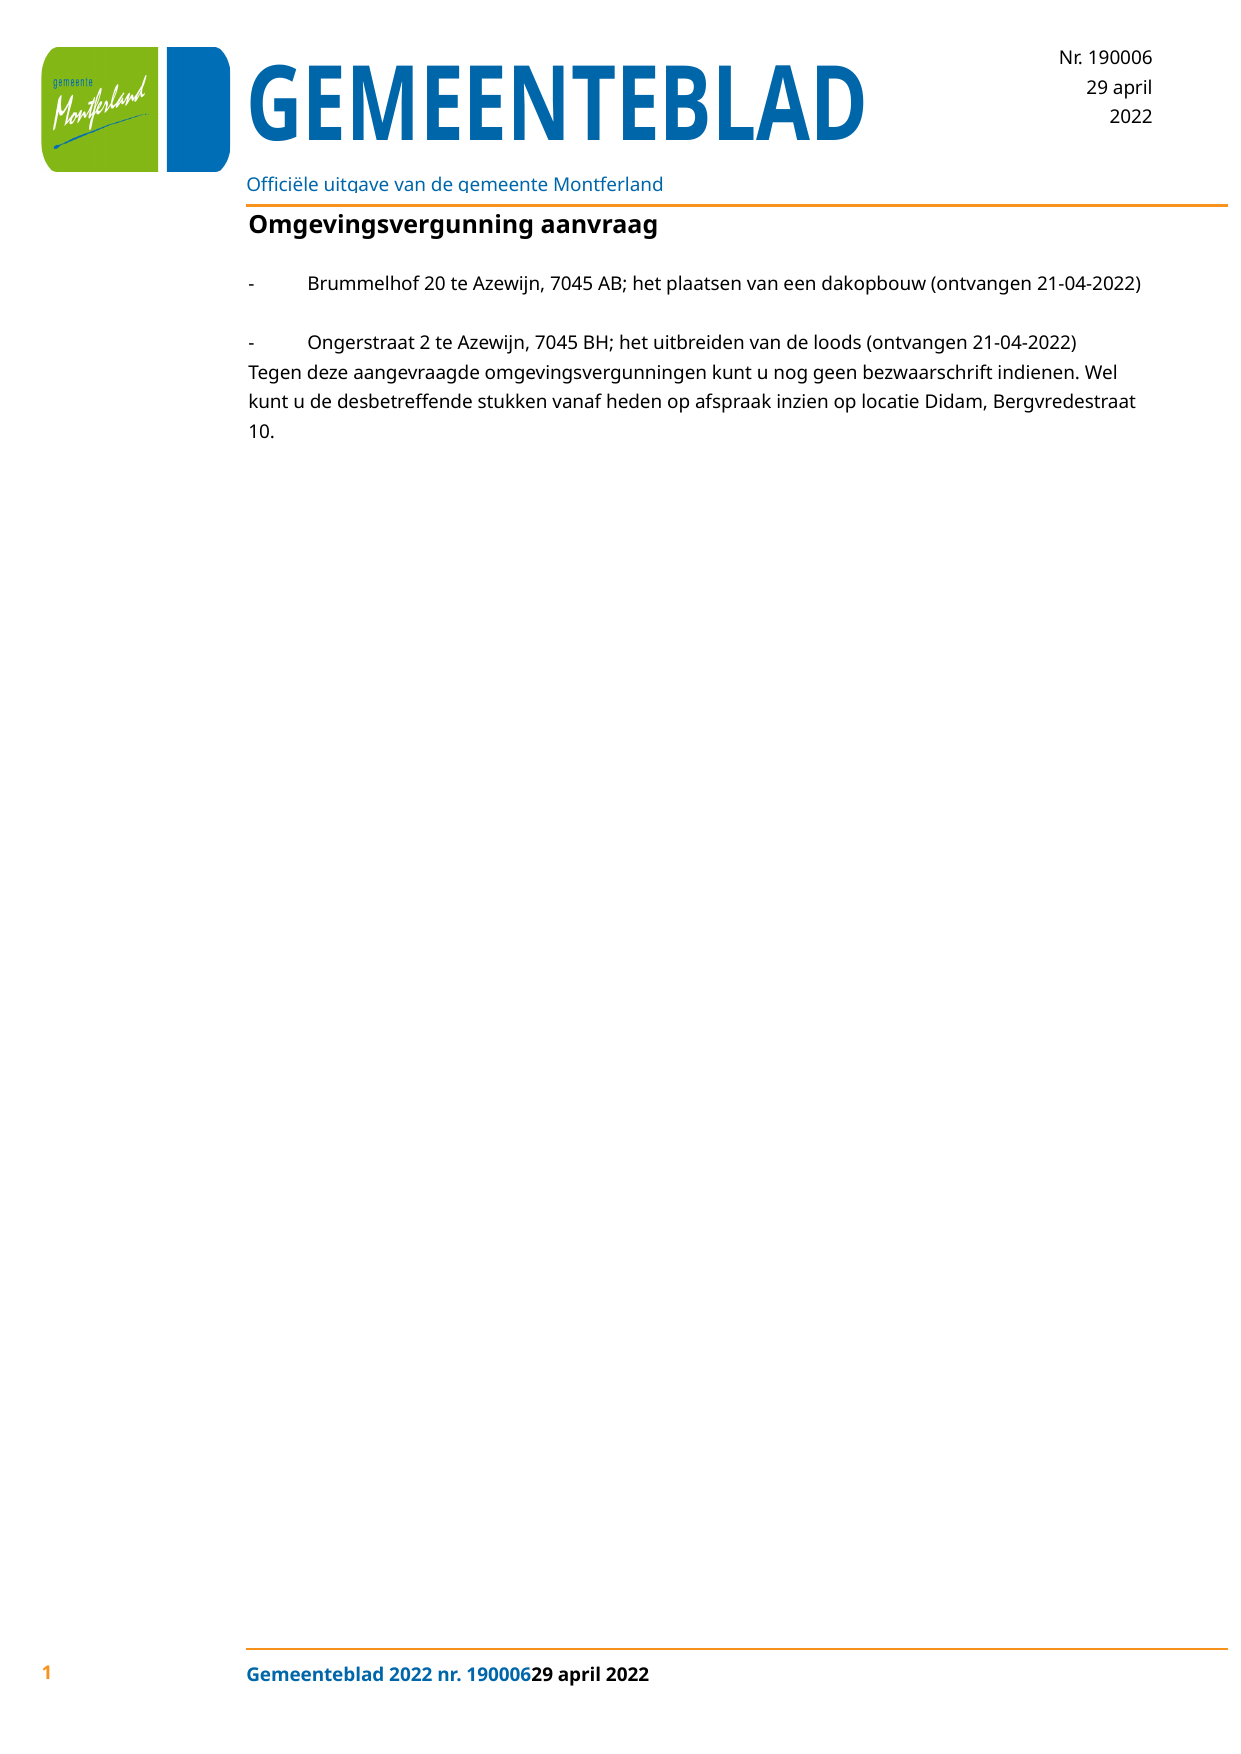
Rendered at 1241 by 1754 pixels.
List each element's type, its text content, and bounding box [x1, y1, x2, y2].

list Brummelhof 20 te Azewijn, 7045 AB; het plaatsen van een dakopbouw (ontvangen 21-04-2022) [248, 270, 1152, 296]
text Omgevingsvergunning aanvraag [248, 207, 1152, 241]
list Ongerstraat 2 te Azewijn, 7045 BH; het uitbreiden van de loods (ontvangen 21-04-2022) [248, 329, 1152, 355]
text Tegen deze aangevraagde omgevingsvergunningen kunt u nog geen bezwaarschrift indienen. Wel kunt u de desbetreffende stukken vanaf heden op afspraak inzien op locatie Didam, Bergvredestraat 10. [248, 359, 1152, 444]
picture [41, 47, 231, 172]
